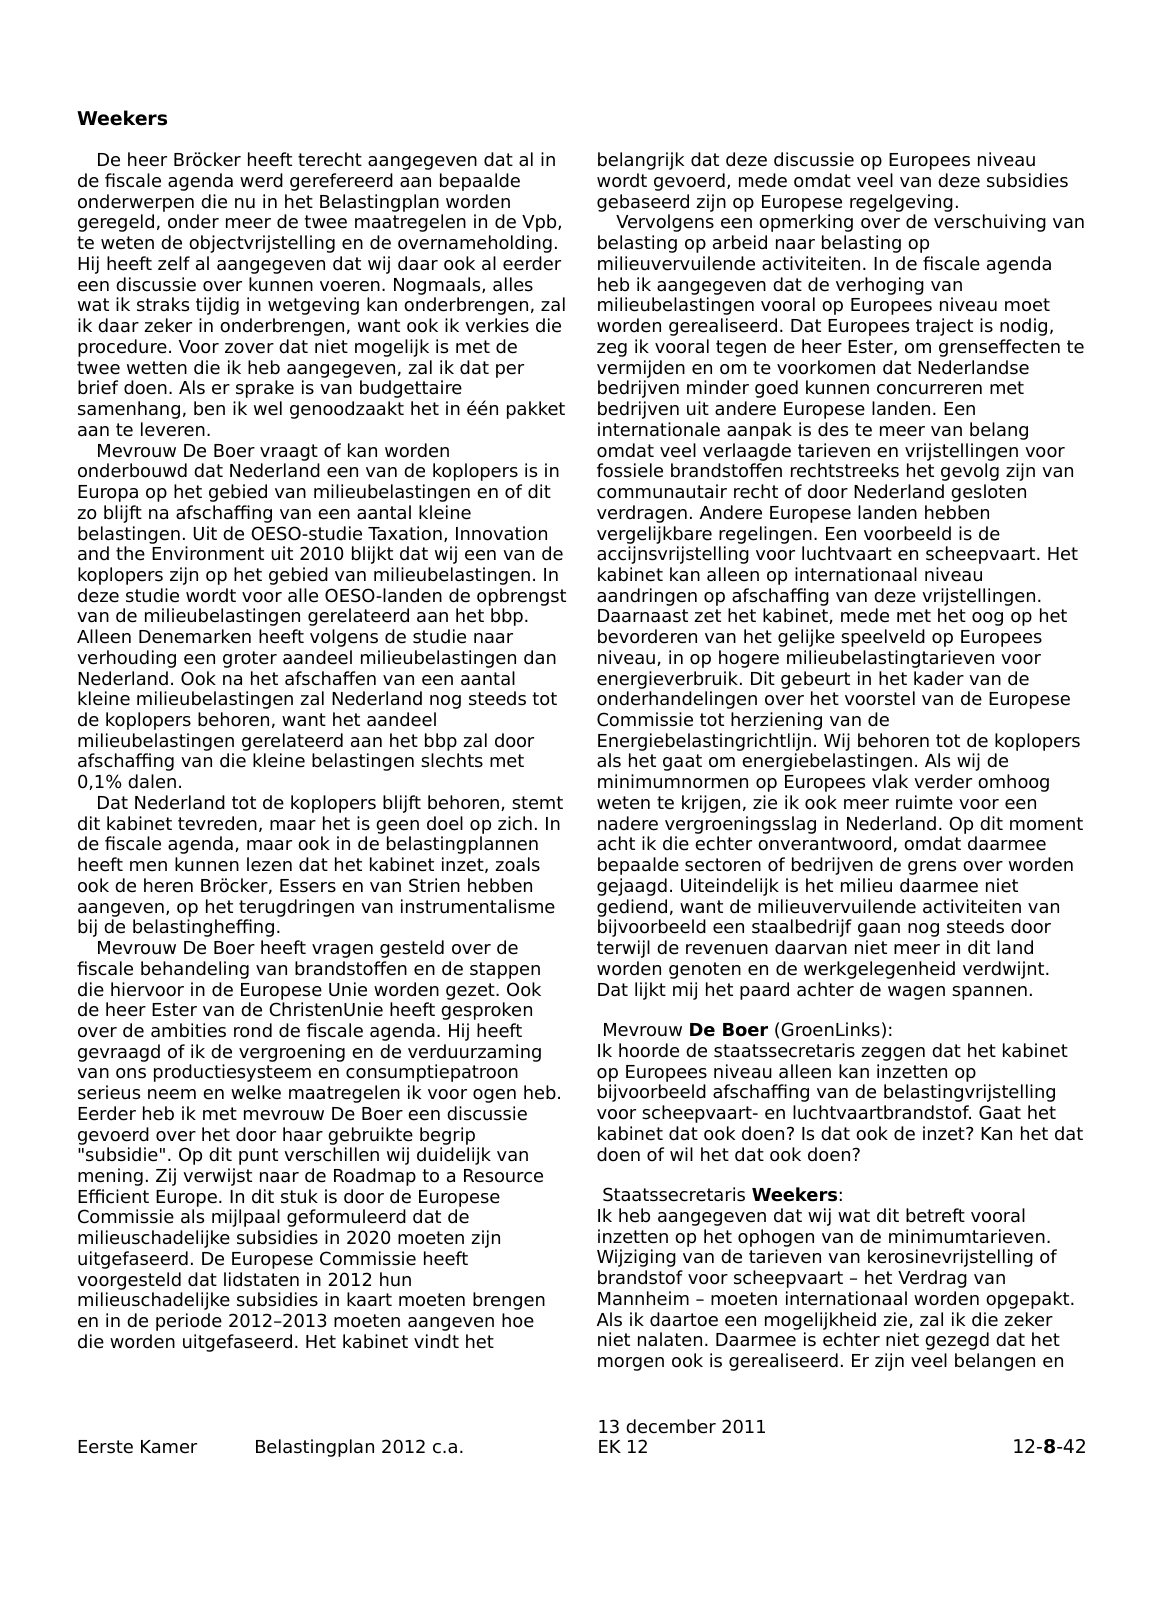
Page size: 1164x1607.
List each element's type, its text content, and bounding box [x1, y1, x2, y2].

text belangrijk dat deze discussie op Europees niveau wordt gevoerd, mede omdat veel van deze subsidies gebaseerd zijn op Europese regelgeving. [596, 150, 1087, 212]
text Mevrouw De Boer vraagt of kan worden onderbouwd dat Nederland een van de koplopers is in Europa op het gebied van milieubelastingen en of dit zo blijft na afschaffing van een aantal kleine belastingen. Uit de OESO-studie Taxation, Innovation and the Environment uit 2010 blijkt dat wij een van de koplopers zijn op het gebied van milieubelastingen. In deze studie wordt voor alle OESO-landen de opbrengst van de milieubelastingen gerelateerd aan het bbp. Alleen Denemarken heeft volgens de studie naar verhouding een groter aandeel milieubelastingen dan Nederland. Ook na het afschaffen van een aantal kleine milieubelastingen zal Nederland nog steeds tot de koplopers behoren, want het aandeel milieubelastingen gerelateerd aan het bbp zal door afschaffing van die kleine belastingen slechts met 0,1% dalen. [77, 440, 567, 793]
text Ik hoorde de staatssecretaris zeggen dat het kabinet op Europees niveau alleen kan inzetten op bijvoorbeeld afschaffing van de belastingvrijstelling voor scheepvaart- en luchtvaartbrandstof. Gaat het kabinet dat ook doen? Is dat ook de inzet? Kan het dat doen of wil het dat ook doen? [596, 1041, 1087, 1165]
text De heer Bröcker heeft terecht aangegeven dat al in de fiscale agenda werd gerefereerd aan bepaalde onderwerpen die nu in het Belastingplan worden geregeld, onder meer de twee maatregelen in de Vpb, te weten de objectvrijstelling en de overnameholding. Hij heeft zelf al aangegeven dat wij daar ook al eerder een discussie over kunnen voeren. Nogmaals, alles wat ik straks tijdig in wetgeving kan onderbrengen, zal ik daar zeker in onderbrengen, want ook ik verkies die procedure. Voor zover dat niet mogelijk is met de twee wetten die ik heb aangegeven, zal ik dat per brief doen. Als er sprake is van budgettaire samenhang, ben ik wel genoodzaakt het in één pakket aan te leveren. [77, 150, 567, 440]
text Mevrouw De Boer (GroenLinks): [596, 1020, 1087, 1041]
text Staatssecretaris Weekers: [596, 1185, 1087, 1206]
text Mevrouw De Boer heeft vragen gesteld over de fiscale behandeling van brandstoffen en de stappen die hiervoor in de Europese Unie worden gezet. Ook de heer Ester van de ChristenUnie heeft gesproken over de ambities rond de fiscale agenda. Hij heeft gevraagd of ik de vergroening en de verduurzaming van ons productiesysteem en consumptiepatroon serieus neem en welke maatregelen ik voor ogen heb. Eerder heb ik met mevrouw De Boer een discussie gevoerd over het door haar gebruikte begrip "subsidie". Op dit punt verschillen wij duidelijk van mening. Zij verwijst naar de Roadmap to a Resource Efficient Europe. In dit stuk is door de Europese Commissie als mijlpaal geformuleerd dat de milieuschadelijke subsidies in 2020 moeten zijn uitgefaseerd. De Europese Commissie heeft voorgesteld dat lidstaten in 2012 hun milieuschadelijke subsidies in kaart moeten brengen en in de periode 2012–2013 moeten aangeven hoe die worden uitgefaseerd. Het kabinet vindt het [77, 938, 567, 1352]
text Ik heb aangegeven dat wij wat dit betreft vooral inzetten op het ophogen van de minimumtarieven. Wijziging van de tarieven van kerosinevrijstelling of brandstof voor scheepvaart – het Verdrag van Mannheim – moeten internationaal worden opgepakt. Als ik daartoe een mogelijkheid zie, zal ik die zeker niet nalaten. Daarmee is echter niet gezegd dat het morgen ook is gerealiseerd. Er zijn veel belangen en [596, 1206, 1087, 1372]
text Dat Nederland tot de koplopers blijft behoren, stemt dit kabinet tevreden, maar het is geen doel op zich. In de fiscale agenda, maar ook in de belastingplannen heeft men kunnen lezen dat het kabinet inzet, zoals ook de heren Bröcker, Essers en van Strien hebben aangeven, op het terugdringen van instrumentalisme bij de belastingheffing. [77, 793, 567, 938]
text Vervolgens een opmerking over de verschuiving van belasting op arbeid naar belasting op milieuvervuilende activiteiten. In de fiscale agenda heb ik aangegeven dat de verhoging van milieubelastingen vooral op Europees niveau moet worden gerealiseerd. Dat Europees traject is nodig, zeg ik vooral tegen de heer Ester, om grenseffecten te vermijden en om te voorkomen dat Nederlandse bedrijven minder goed kunnen concurreren met bedrijven uit andere Europese landen. Een internationale aanpak is des te meer van belang omdat veel verlaagde tarieven en vrijstellingen voor fossiele brandstoffen rechtstreeks het gevolg zijn van communautair recht of door Nederland gesloten verdragen. Andere Europese landen hebben vergelijkbare regelingen. Een voorbeeld is de accijnsvrijstelling voor luchtvaart en scheepvaart. Het kabinet kan alleen op internationaal niveau aandringen op afschaffing van deze vrijstellingen. Daarnaast zet het kabinet, mede met het oog op het bevorderen van het gelijke speelveld op Europees niveau, in op hogere milieubelastingtarieven voor energieverbruik. Dit gebeurt in het kader van de onderhandelingen over het voorstel van de Europese Commissie tot herziening van de Energiebelastingrichtlijn. Wij behoren tot de koplopers als het gaat om energiebelastingen. Als wij de minimumnormen op Europees vlak verder omhoog weten te krijgen, zie ik ook meer ruimte voor een nadere vergroeningsslag in Nederland. Op dit moment acht ik die echter onverantwoord, omdat daarmee bepaalde sectoren of bedrijven de grens over worden gejaagd. Uiteindelijk is het milieu daarmee niet gediend, want de milieuvervuilende activiteiten van bijvoorbeeld een staalbedrijf gaan nog steeds door terwijl de revenuen daarvan niet meer in dit land worden genoten en de werkgelegenheid verdwijnt. Dat lijkt mij het paard achter de wagen spannen. [596, 212, 1087, 1000]
